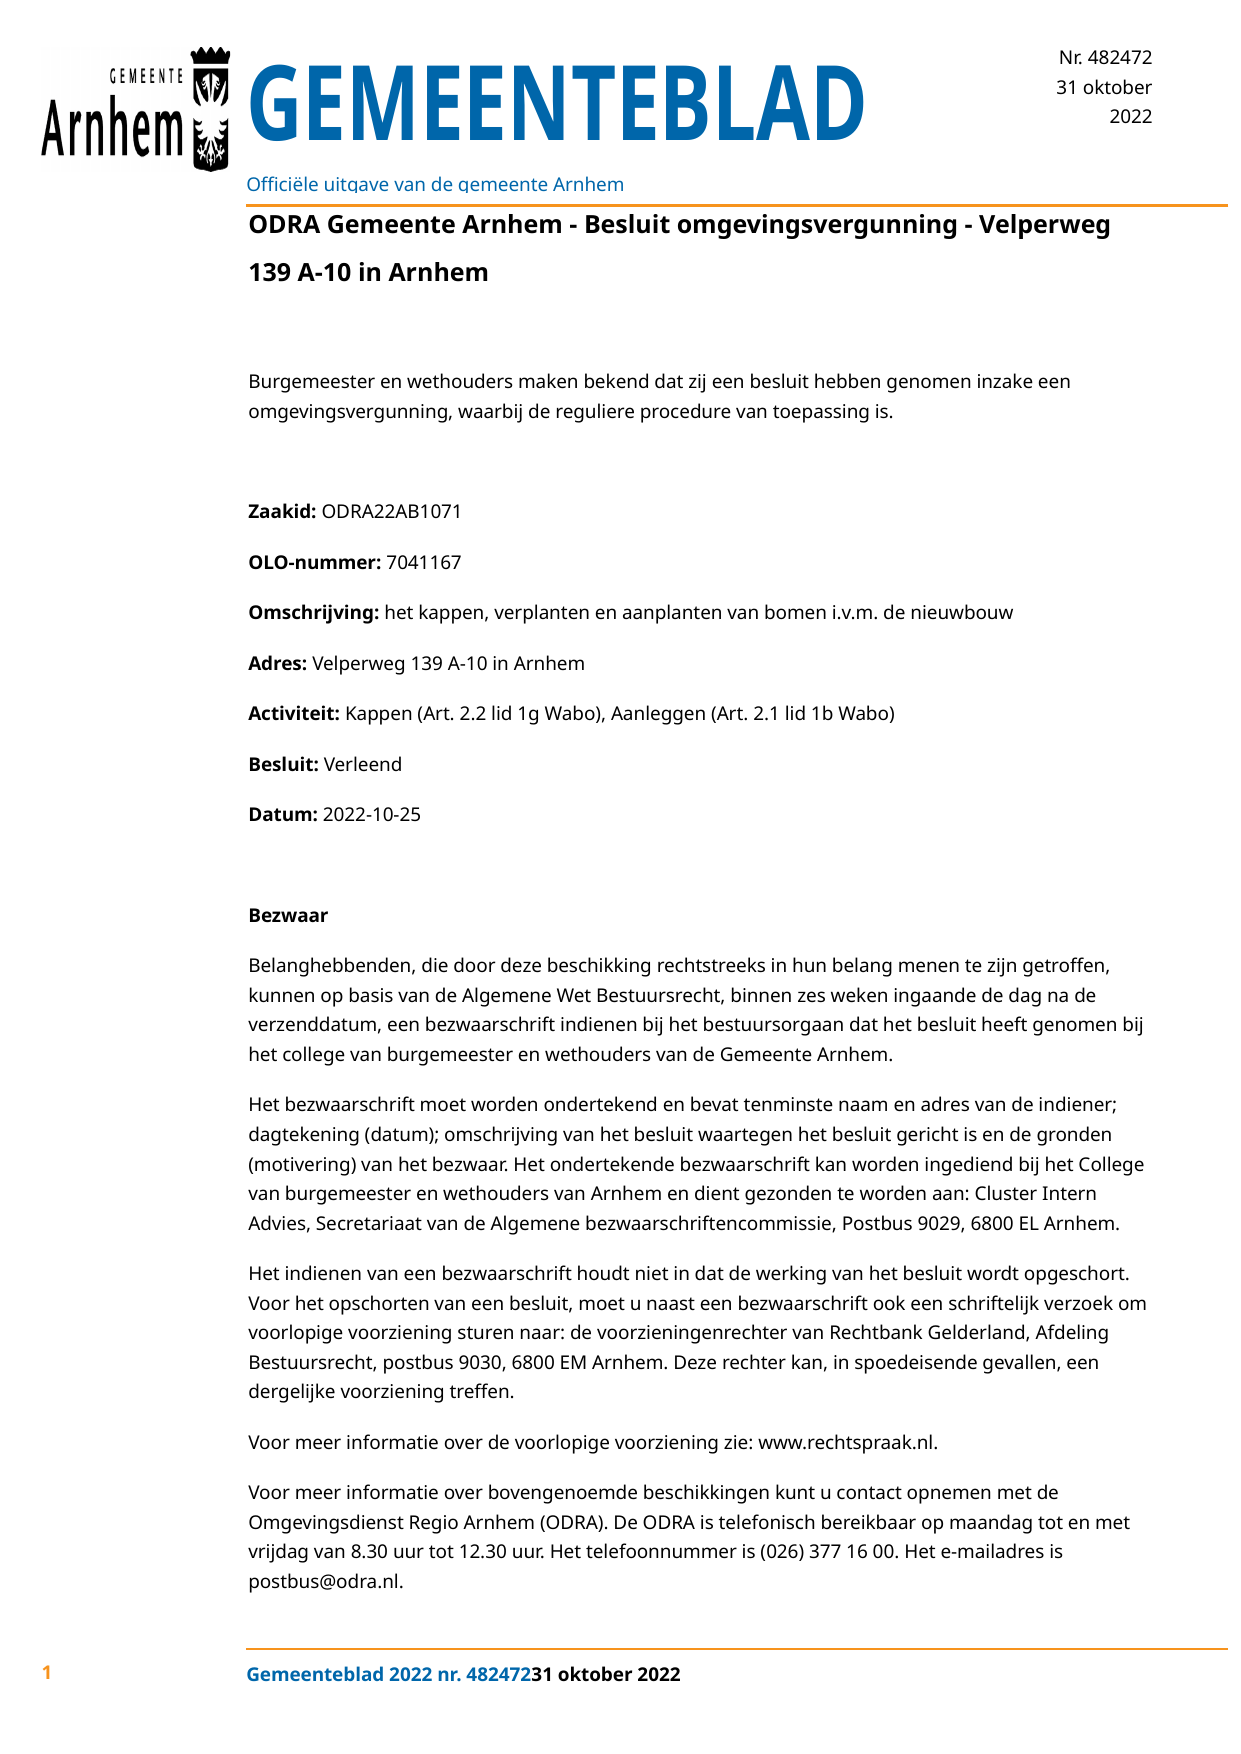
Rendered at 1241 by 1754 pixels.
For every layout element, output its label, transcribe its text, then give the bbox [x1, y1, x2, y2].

text Activiteit: Kappen (Art. 2.2 lid 1g Wabo), Aanleggen (Art. 2.1 lid 1b Wabo) [248, 700, 1152, 726]
text OLO-nummer: 7041167 [248, 549, 1152, 575]
text Voor meer informatie over bovengenoemde beschikkingen kunt u contact opnemen met de Omgevingsdienst Regio Arnhem (ODRA). De ODRA is telefonisch bereikbaar op maandag tot en met vrijdag van 8.30 uur tot 12.30 uur. Het telefoonnummer is (026) 377 16 00. Het e-mailadres is postbus@odra.nl. [248, 1479, 1152, 1594]
picture [41, 47, 231, 172]
text Adres: Velperweg 139 A-10 in Arnhem [248, 650, 1152, 676]
text Burgemeester en wethouders maken bekend dat zij een besluit hebben genomen inzake een omgevingsvergunning, waarbij de reguliere procedure van toepassing is. [248, 368, 1152, 424]
text Het bezwaarschrift moet worden ondertekend en bevat tenminste naam en adres van de indiener; dagtekening (datum); omschrijving van het besluit waartegen het besluit gericht is en de gronden (motivering) van het bezwaar. Het ondertekende bezwaarschrift kan worden ingediend bij het College van burgemeester en wethouders van Arnhem en dient gezonden te worden aan: Cluster Intern Advies, Secretariaat van de Algemene bezwaarschriftencommissie, Postbus 9029, 6800 EL Arnhem. [248, 1092, 1152, 1236]
text Besluit: Verleend [248, 751, 1152, 777]
text Datum: 2022-10-25 [248, 801, 1152, 827]
text Omschrijving: het kappen, verplanten en aanplanten van bomen i.v.m. de nieuwbouw [248, 599, 1152, 625]
text Zaakid: ODRA22AB1071 [248, 499, 1152, 524]
text Belanghebbenden, die door deze beschikking rechtstreeks in hun belang menen te zijn getroffen, kunnen op basis van de Algemene Wet Bestuursrecht, binnen zes weken ingaande de dag na de verzenddatum, een bezwaarschrift indienen bij het bestuursorgaan dat het besluit heeft genomen bij het college van burgemeester en wethouders van de Gemeente Arnhem. [248, 952, 1152, 1067]
text Het indienen van een bezwaarschrift houdt niet in dat de werking van het besluit wordt opgeschort. Voor het opschorten van een besluit, moet u naast een bezwaarschrift ook een schriftelijk verzoek om voorlopige voorziening sturen naar: de voorzieningenrechter van Rechtbank Gelderland, Afdeling Bestuursrecht, postbus 9030, 6800 EM Arnhem. Deze rechter kan, in spoedeisende gevallen, een dergelijke voorziening treffen. [248, 1260, 1152, 1404]
text Voor meer informatie over de voorlopige voorziening zie: www.rechtspraak.nl. [248, 1429, 1152, 1455]
text ODRA Gemeente Arnhem - Besluit omgevingsvergunning - Velperweg 139 A-10 in Arnhem [248, 207, 1152, 288]
text Bezwaar [248, 902, 1152, 928]
